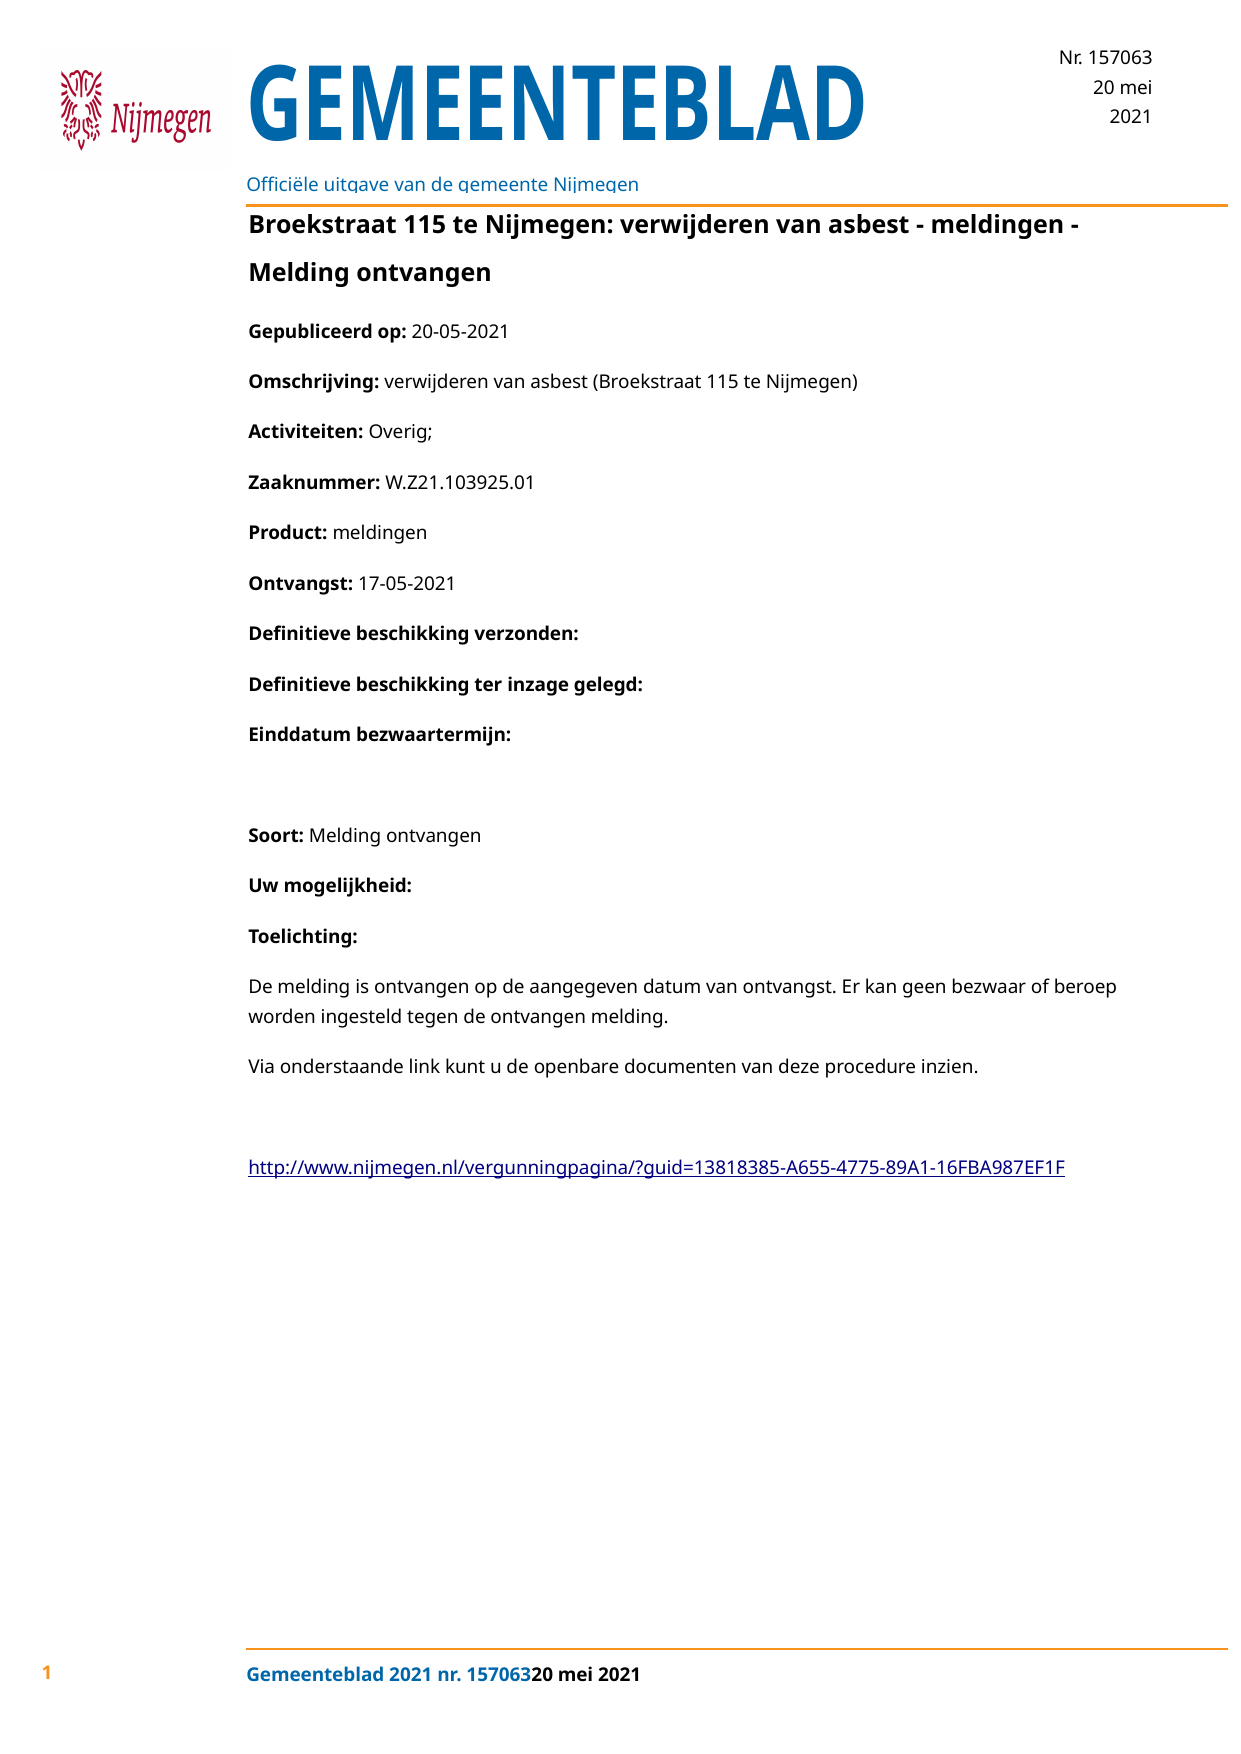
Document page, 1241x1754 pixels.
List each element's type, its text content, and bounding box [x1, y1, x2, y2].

text Gepubliceerd op: 20-05-2021 [248, 318, 1152, 344]
text Einddatum bezwaartermijn: [248, 721, 1152, 747]
text Uw mogelijkheid: [248, 872, 1152, 898]
text Via onderstaande link kunt u de openbare documenten van deze procedure inzien. [248, 1053, 1152, 1079]
text Broekstraat 115 te Nijmegen: verwijderen van asbest - meldingen - Melding ontvangen [248, 207, 1152, 288]
text Product: meldingen [248, 519, 1152, 545]
text Definitieve beschikking ter inzage gelegd: [248, 671, 1152, 697]
text http://www.nijmegen.nl/vergunningpagina/?guid=13818385-A655-4775-89A1-16FBA987EF1F [248, 1154, 1152, 1180]
text Soort: Melding ontvangen [248, 822, 1152, 848]
text Zaaknummer: W.Z21.103925.01 [248, 469, 1152, 495]
text Activiteiten: Overig; [248, 419, 1152, 444]
picture [41, 47, 231, 172]
text Omschrijving: verwijderen van asbest (Broekstraat 115 te Nijmegen) [248, 368, 1152, 394]
text Ontvangst: 17-05-2021 [248, 570, 1152, 596]
text Toelichting: [248, 923, 1152, 949]
text Definitieve beschikking verzonden: [248, 620, 1152, 646]
text De melding is ontvangen op de aangegeven datum van ontvangst. Er kan geen bezwaar of beroep worden ingesteld tegen de ontvangen melding. [248, 973, 1152, 1029]
